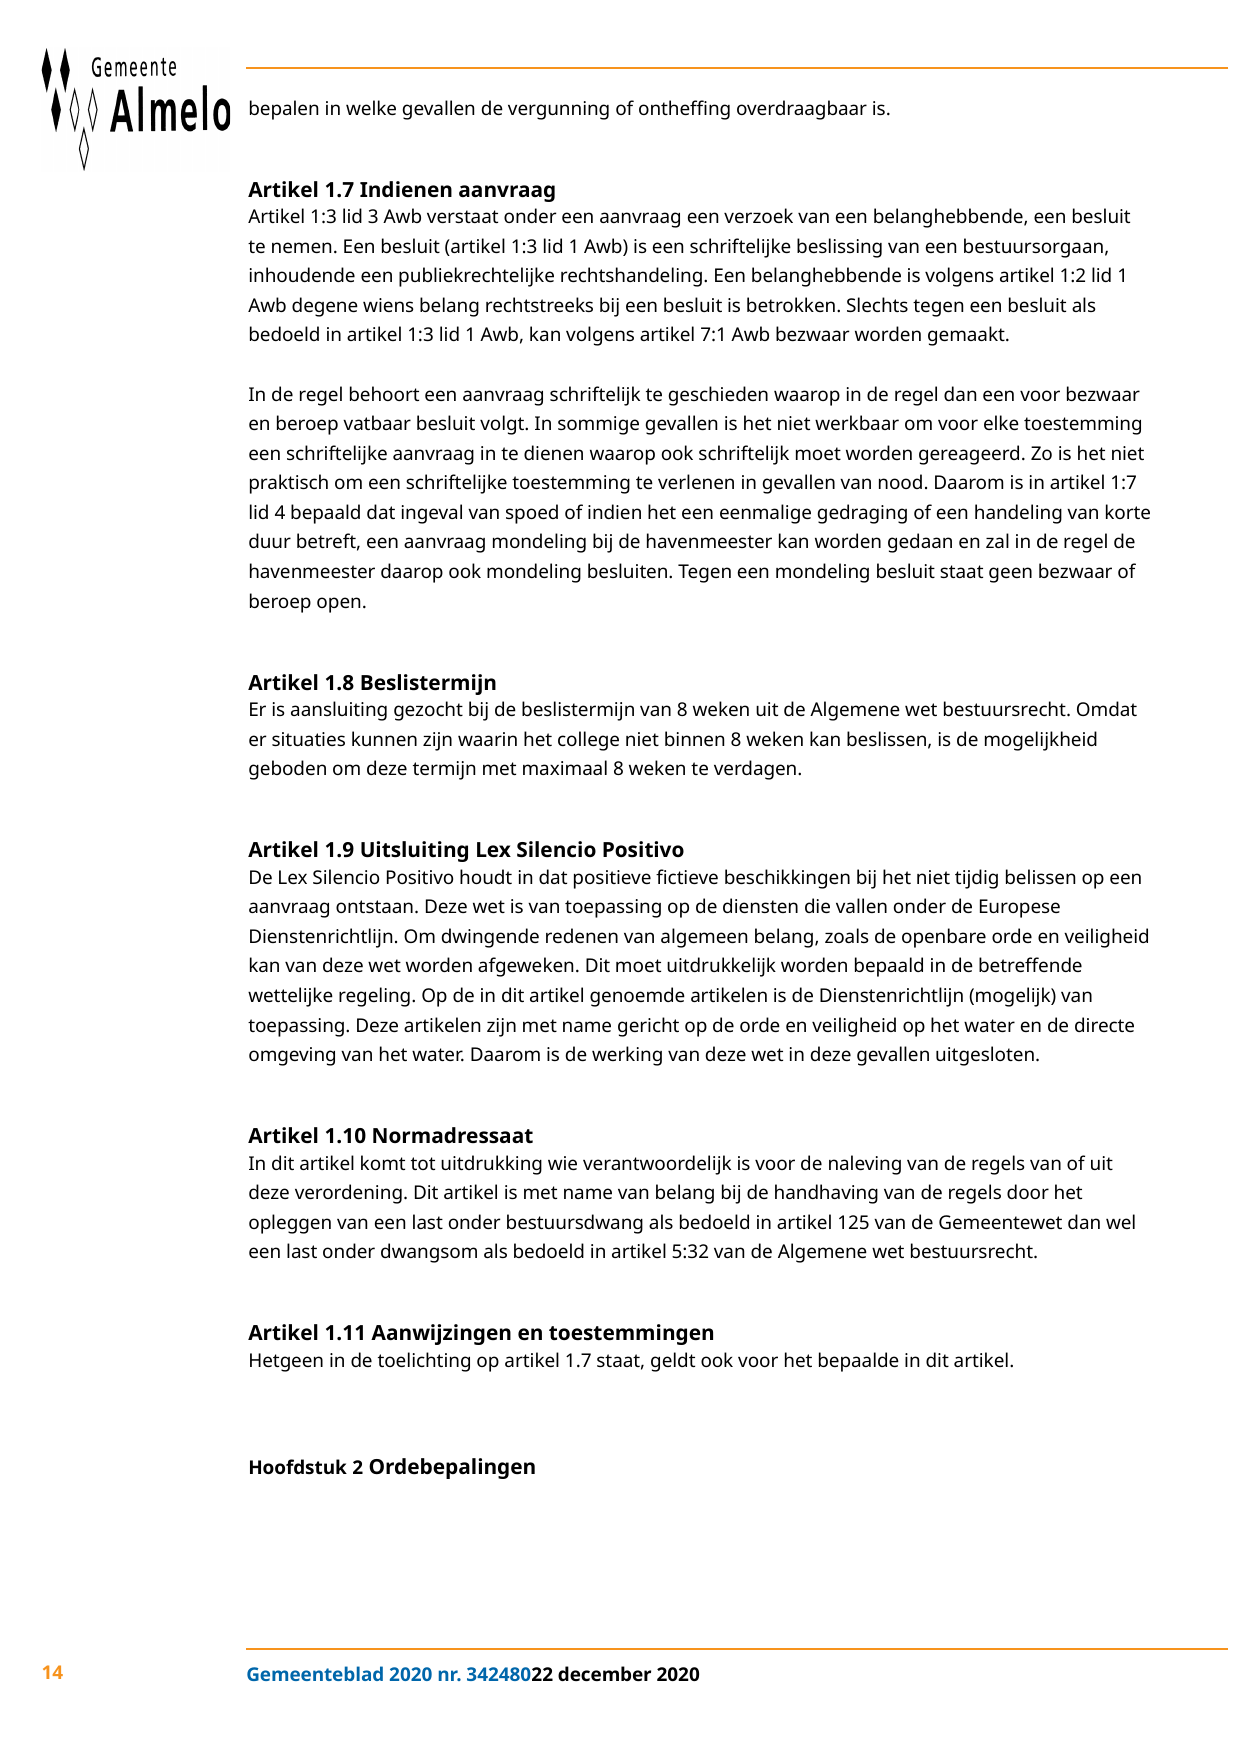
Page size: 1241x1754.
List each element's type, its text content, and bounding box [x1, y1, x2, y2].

text In dit artikel komt tot uitdrukking wie verantwoordelijk is voor de naleving van de regels van of uit deze verordening. Dit artikel is met name van belang bij de handhaving van de regels door het opleggen van een last onder bestuursdwang als bedoeld in artikel 125 van de Gemeentewet dan wel een last onder dwangsom als bedoeld in artikel 5:32 van de Algemene wet bestuursrecht. [248, 1150, 1152, 1264]
picture [41, 47, 231, 172]
text Artikel 1:3 lid 3 Awb verstaat onder een aanvraag een verzoek van een belanghebbende, een besluit te nemen. Een besluit (artikel 1:3 lid 1 Awb) is een schriftelijke beslissing van een bestuursorgaan, inhoudende een publiekrechtelijke rechtshandeling. Een belanghebbende is volgens artikel 1:2 lid 1 Awb degene wiens belang rechtstreeks bij een besluit is betrokken. Slechts tegen een besluit als bedoeld in artikel 1:3 lid 1 Awb, kan volgens artikel 7:1 Awb bezwaar worden gemaakt. [248, 203, 1152, 347]
text Artikel 1.9 Uitsluiting Lex Silencio Positivo [248, 835, 1152, 864]
text In de regel behoort een aanvraag schriftelijk te geschieden waarop in de regel dan een voor bezwaar en beroep vatbaar besluit volgt. In sommige gevallen is het niet werkbaar om voor elke toestemming een schriftelijke aanvraag in te dienen waarop ook schriftelijk moet worden gereageerd. Zo is het niet praktisch om een schriftelijke toestemming te verlenen in gevallen van nood. Daarom is in artikel 1:7 lid 4 bepaald dat ingeval van spoed of indien het een eenmalige gedraging of een handeling van korte duur betreft, een aanvraag mondeling bij de havenmeester kan worden gedaan en zal in de regel de havenmeester daarop ook mondeling besluiten. Tegen een mondeling besluit staat geen bezwaar of beroep open. [248, 381, 1152, 613]
text Hetgeen in de toelichting op artikel 1.7 staat, geldt ook voor het bepaalde in dit artikel. [248, 1347, 1152, 1373]
text Artikel 1.8 Beslistermijn [248, 668, 1152, 696]
text Er is aansluiting gezocht bij de beslistermijn van 8 weken uit de Algemene wet bestuursrecht. Omdat er situaties kunnen zijn waarin het college niet binnen 8 weken kan beslissen, is de mogelijkheid geboden om deze termijn met maximaal 8 weken te verdagen. [248, 696, 1152, 781]
text Artikel 1.11 Aanwijzingen en toestemmingen [248, 1318, 1152, 1347]
text bepalen in welke gevallen de vergunning of ontheffing overdraagbaar is. [248, 95, 1152, 121]
text De Lex Silencio Positivo houdt in dat positieve fictieve beschikkingen bij het niet tijdig belissen op een aanvraag ontstaan. Deze wet is van toepassing op de diensten die vallen onder de Europese Dienstenrichtlijn. Om dwingende redenen van algemeen belang, zoals de openbare orde en veiligheid kan van deze wet worden afgeweken. Dit moet uitdrukkelijk worden bepaald in de betreffende wettelijke regeling. Op de in dit artikel genoemde artikelen is de Dienstenrichtlijn (mogelijk) van toepassing. Deze artikelen zijn met name gericht op de orde en veiligheid op het water en de directe omgeving van het water. Daarom is de werking van deze wet in deze gevallen uitgesloten. [248, 864, 1152, 1067]
text Artikel 1.7 Indienen aanvraag [248, 175, 1152, 203]
text Hoofdstuk 2 Ordebepalingen [248, 1452, 1152, 1480]
text Artikel 1.10 Normadressaat [248, 1121, 1152, 1150]
